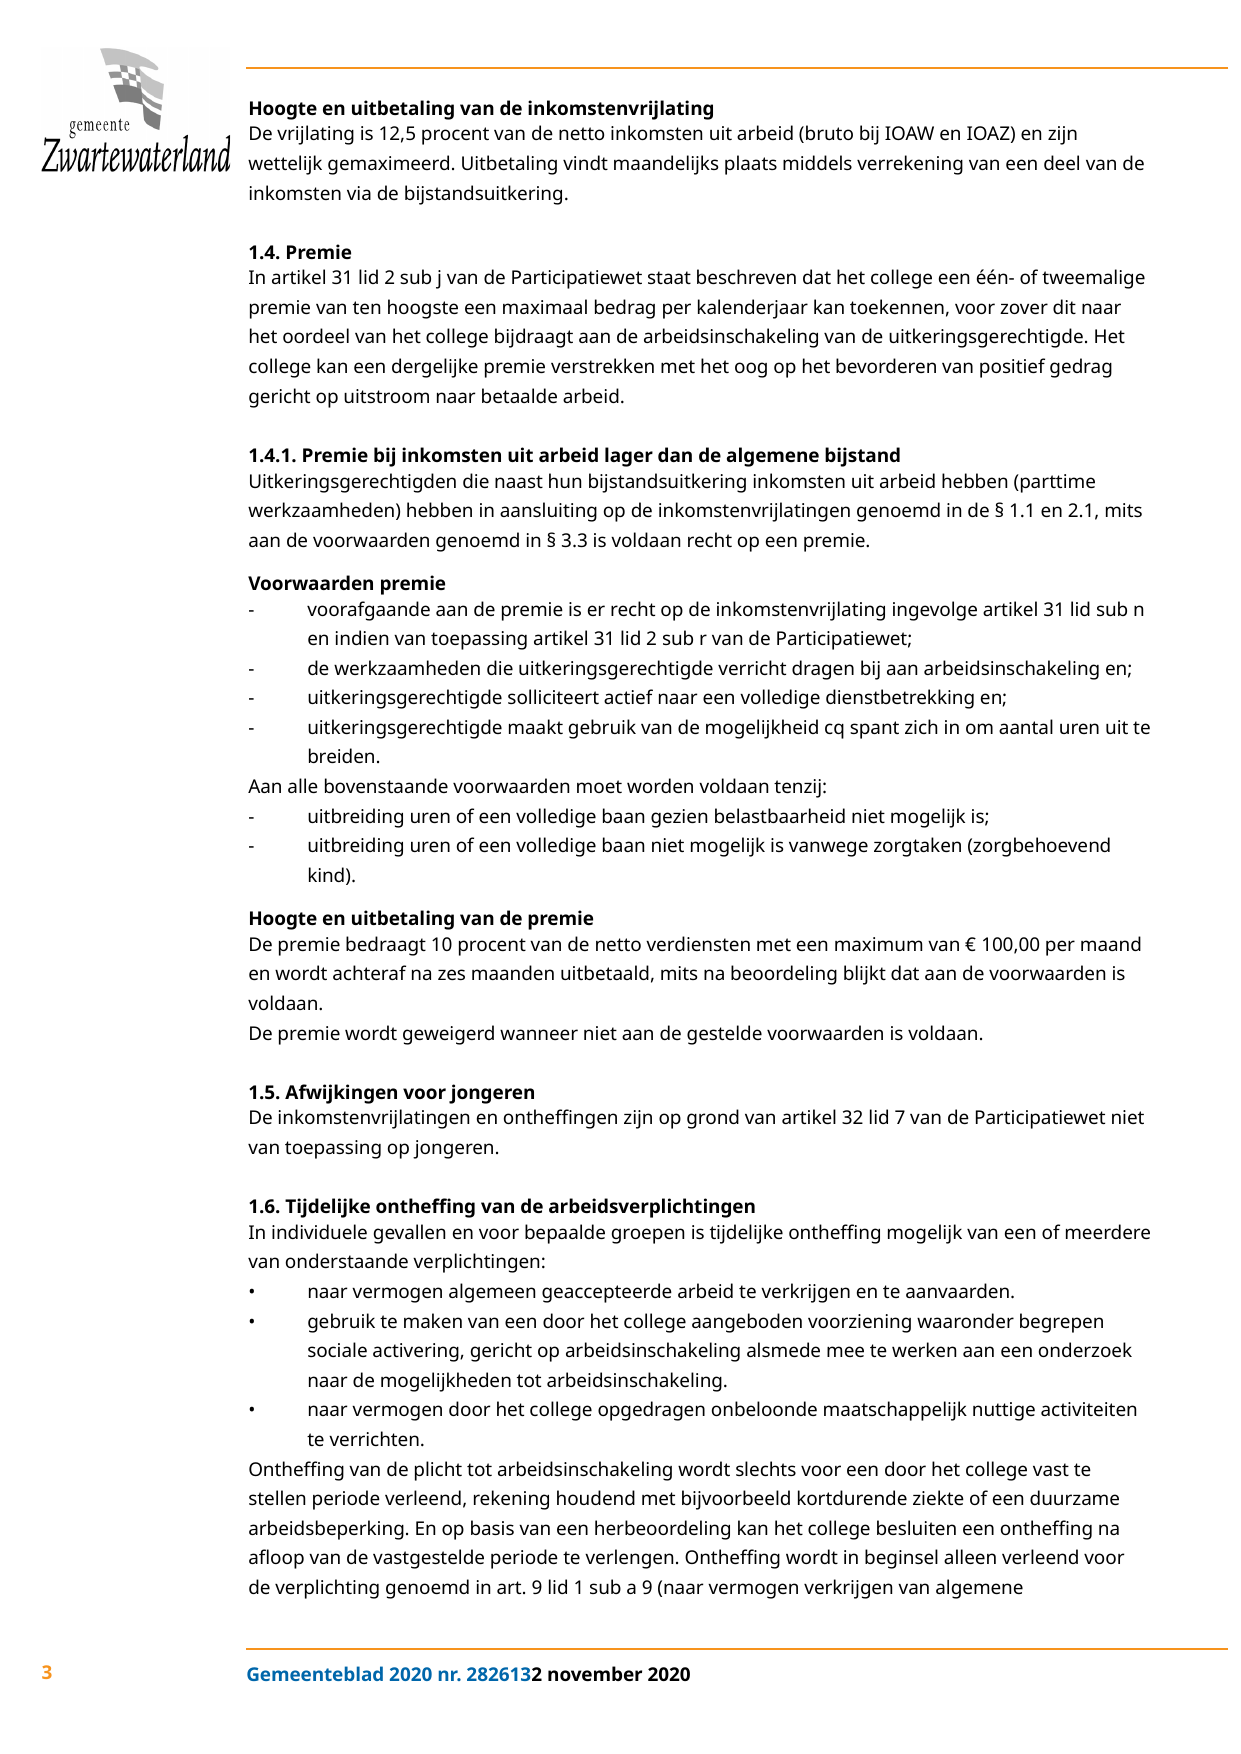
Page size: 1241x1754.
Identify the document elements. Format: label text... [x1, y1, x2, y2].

text De premie wordt geweigerd wanneer niet aan de gestelde voorwaarden is voldaan. [248, 1020, 1152, 1045]
text Uitkeringsgerechtigden die naast hun bijstandsuitkering inkomsten uit arbeid hebben (parttime werkzaamheden) hebben in aansluiting op de inkomstenvrijlatingen genoemd in de § 1.1 en 2.1, mits aan de voorwaarden genoemd in § 3.3 is voldaan recht op een premie. [248, 468, 1152, 553]
picture [41, 47, 231, 172]
list uitbreiding uren of een volledige baan niet mogelijk is vanwege zorgtaken (zorgbehoevend kind). [248, 832, 1152, 888]
list gebruik te maken van een door het college aangeboden voorziening waaronder begrepen sociale activering, gericht op arbeidsinschakeling alsmede mee te werken aan een onderzoek naar de mogelijkheden tot arbeidsinschakeling. [248, 1308, 1152, 1393]
list de werkzaamheden die uitkeringsgerechtigde verricht dragen bij aan arbeidsinschakeling en; [248, 655, 1152, 681]
text Hoogte en uitbetaling van de inkomstenvrijlating [248, 95, 1152, 121]
text Hoogte en uitbetaling van de premie [248, 905, 1152, 931]
list uitkeringsgerechtigde maakt gebruik van de mogelijkheid cq spant zich in om aantal uren uit te breiden. [248, 714, 1152, 769]
text 1.4.1. Premie bij inkomsten uit arbeid lager dan de algemene bijstand [248, 442, 1152, 468]
text 1.4. Premie [248, 239, 1152, 264]
list naar vermogen algemeen geaccepteerde arbeid te verkrijgen en te aanvaarden. [248, 1278, 1152, 1304]
text Ontheffing van de plicht tot arbeidsinschakeling wordt slechts voor een door het college vast te stellen periode verleend, rekening houdend met bijvoorbeeld kortdurende ziekte of een duurzame arbeidsbeperking. En op basis van een herbeoordeling kan het college besluiten een ontheffing na afloop van de vastgestelde periode te verlengen. Ontheffing wordt in beginsel alleen verleend voor de verplichting genoemd in art. 9 lid 1 sub a 9 (naar vermogen verkrijgen van algemene [248, 1456, 1152, 1600]
list naar vermogen door het college opgedragen onbeloonde maatschappelijk nuttige activiteiten te verrichten. [248, 1397, 1152, 1452]
list voorafgaande aan de premie is er recht op de inkomstenvrijlating ingevolge artikel 31 lid sub n en indien van toepassing artikel 31 lid 2 sub r van de Participatiewet; [248, 596, 1152, 651]
list uitkeringsgerechtigde solliciteert actief naar een volledige dienstbetrekking en; [248, 684, 1152, 710]
list uitbreiding uren of een volledige baan gezien belastbaarheid niet mogelijk is; [248, 803, 1152, 829]
text De premie bedraagt 10 procent van de netto verdiensten met een maximum van € 100,00 per maand en wordt achteraf na zes maanden uitbetaald, mits na beoordeling blijkt dat aan de voorwaarden is voldaan. [248, 931, 1152, 1016]
text 1.6. Tijdelijke ontheffing van de arbeidsverplichtingen [248, 1193, 1152, 1219]
text In individuele gevallen en voor bepaalde groepen is tijdelijke ontheffing mogelijk van een of meerdere van onderstaande verplichtingen: [248, 1219, 1152, 1274]
text De inkomstenvrijlatingen en ontheffingen zijn op grond van artikel 32 lid 7 van de Participatiewet niet van toepassing op jongeren. [248, 1104, 1152, 1160]
text In artikel 31 lid 2 sub j van de Participatiewet staat beschreven dat het college een één- of tweemalige premie van ten hoogste een maximaal bedrag per kalenderjaar kan toekennen, voor zover dit naar het oordeel van het college bijdraagt aan de arbeidsinschakeling van de uitkeringsgerechtigde. Het college kan een dergelijke premie verstrekken met het oog op het bevorderen van positief gedrag gericht op uitstroom naar betaalde arbeid. [248, 264, 1152, 409]
text Voorwaarden premie [248, 570, 1152, 596]
text Aan alle bovenstaande voorwaarden moet worden voldaan tenzij: [248, 773, 1152, 799]
text 1.5. Afwijkingen voor jongeren [248, 1079, 1152, 1104]
text De vrijlating is 12,5 procent van de netto inkomsten uit arbeid (bruto bij IOAW en IOAZ) en zijn wettelijk gemaximeerd. Uitbetaling vindt maandelijks plaats middels verrekening van een deel van de inkomsten via de bijstandsuitkering. [248, 121, 1152, 205]
